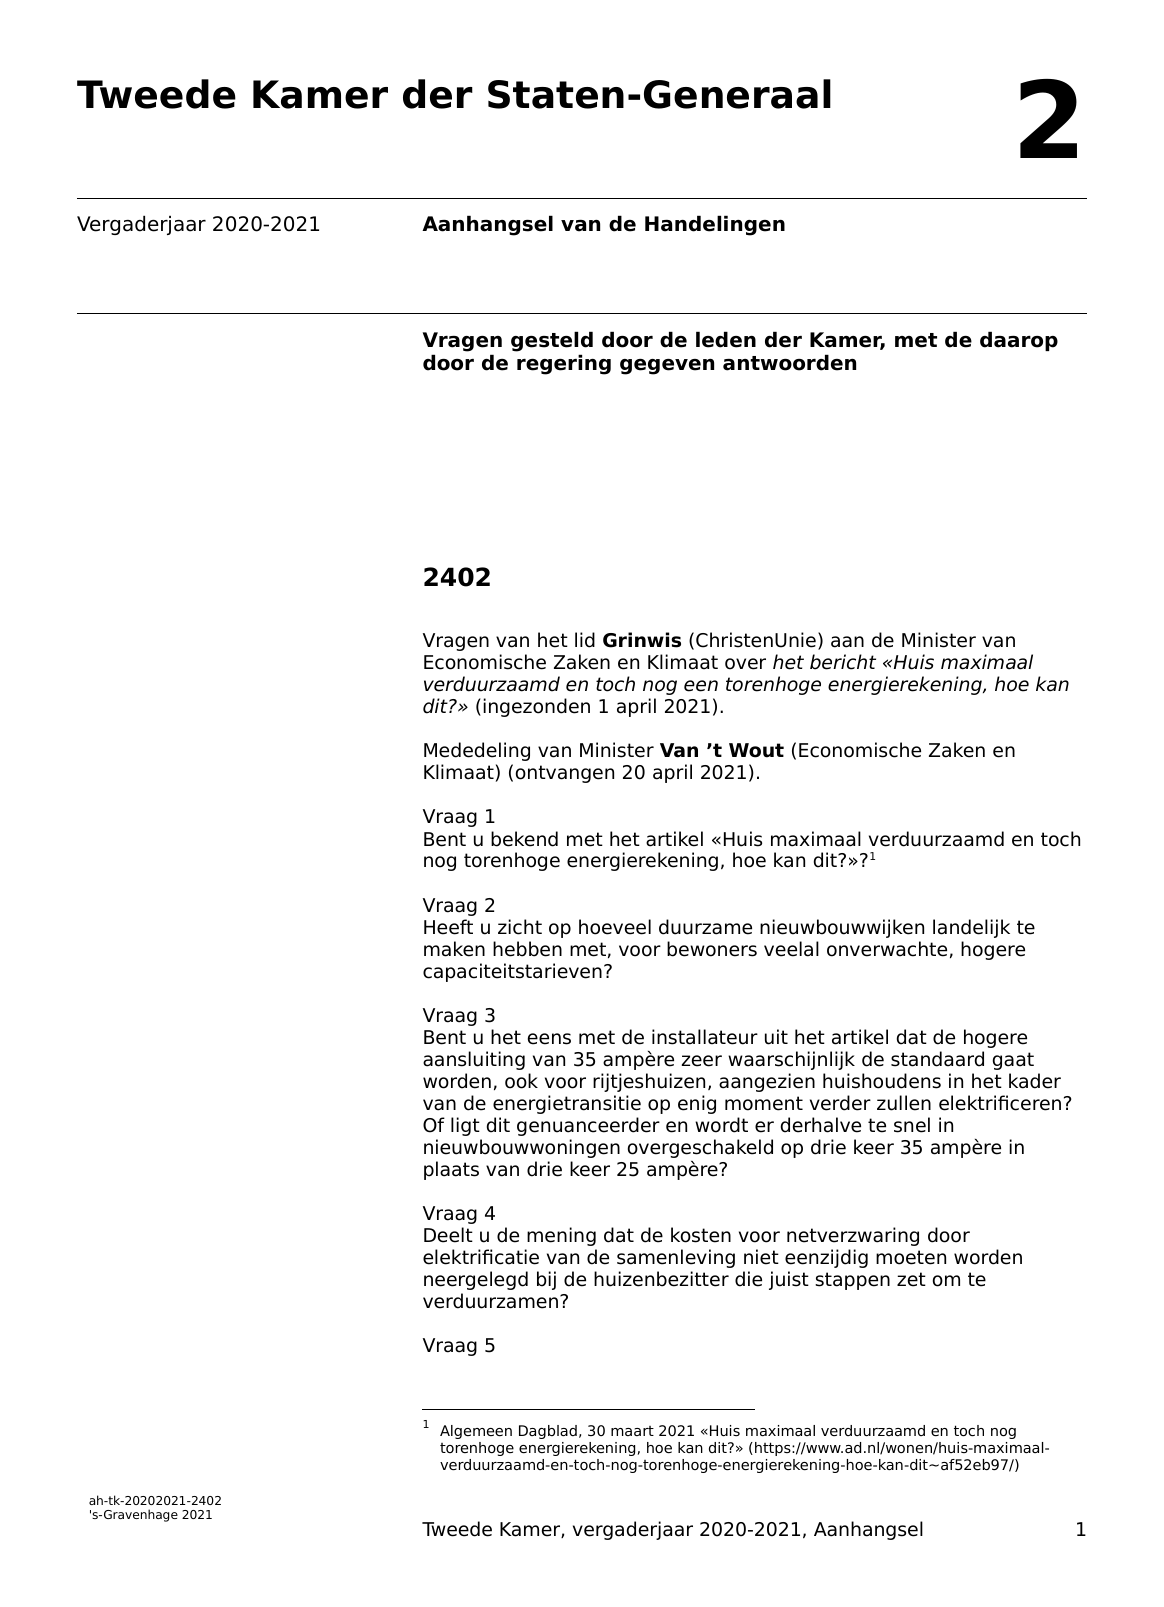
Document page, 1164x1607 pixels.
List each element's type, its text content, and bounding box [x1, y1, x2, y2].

table_cell Vragen gesteld door de leden der Kamer, met de daarop door de regering gegeven antwoorden [422, 314, 1087, 375]
text Vragen van het lid Grinwis (ChristenUnie) aan de Minister van Economische Zaken en Klimaat over het bericht «Huis maximaal verduurzaamd en toch nog een torenhoge energierekening, hoe kan dit?» (ingezonden 1 april 2021). [422, 630, 1087, 718]
table_cell Aanhangsel van de Handelingen [422, 199, 1087, 313]
text 2402 [422, 563, 1087, 592]
text Vraag 5 [422, 1335, 1087, 1357]
text 's-Gravenhage 2021 [88, 1508, 323, 1522]
text Heeft u zicht op hoeveel duurzame nieuwbouwwijken landelijk te maken hebben met, voor bewoners veelal onverwachte, hogere capaciteitstarieven? [422, 917, 1087, 982]
text Vraag 3 [422, 1005, 1087, 1027]
text Vraag 1 [422, 806, 1087, 828]
table_cell [77, 314, 422, 375]
text Bent u bekend met het artikel «Huis maximaal verduurzaamd en toch nog torenhoge energierekening, hoe kan dit?»? [422, 828, 1087, 872]
table_header Tweede Kamer der Staten-Generaal [77, 59, 886, 198]
text Algemeen Dagblad, 30 maart 2021 «Huis maximaal verduurzaamd en toch nog torenhoge energierekening, hoe kan dit?» (https://www.ad.nl/wonen/huis-maximaal-verduurzaamd-en-toch-nog-torenhoge-energierekening-hoe-kan-dit~af52eb97/) [422, 1418, 1087, 1474]
text ah-tk-20202021-2402 [88, 1494, 323, 1508]
text Vraag 4 [422, 1203, 1087, 1225]
table_header 2 [886, 59, 1087, 198]
text Deelt u de mening dat de kosten voor netverzwaring door elektrificatie van de samenleving niet eenzijdig moeten worden neergelegd bij de huizenbezitter die juist stappen zet om te verduurzamen? [422, 1225, 1087, 1313]
text Mededeling van Minister Van ’t Wout (Economische Zaken en Klimaat) (ontvangen 20 april 2021). [422, 740, 1087, 784]
text Vraag 2 [422, 894, 1087, 917]
table_cell Vergaderjaar 2020-2021 [77, 199, 422, 313]
text Bent u het eens met de installateur uit het artikel dat de hogere aansluiting van 35 ampère zeer waarschijnlijk de standaard gaat worden, ook voor rijtjeshuizen, aangezien huishoudens in het kader van de energietransitie op enig moment verder zullen elektrificeren? Of ligt dit genuanceerder en wordt er derhalve te snel in nieuwbouwwoningen overgeschakeld op drie keer 35 ampère in plaats van drie keer 25 ampère? [422, 1027, 1087, 1181]
